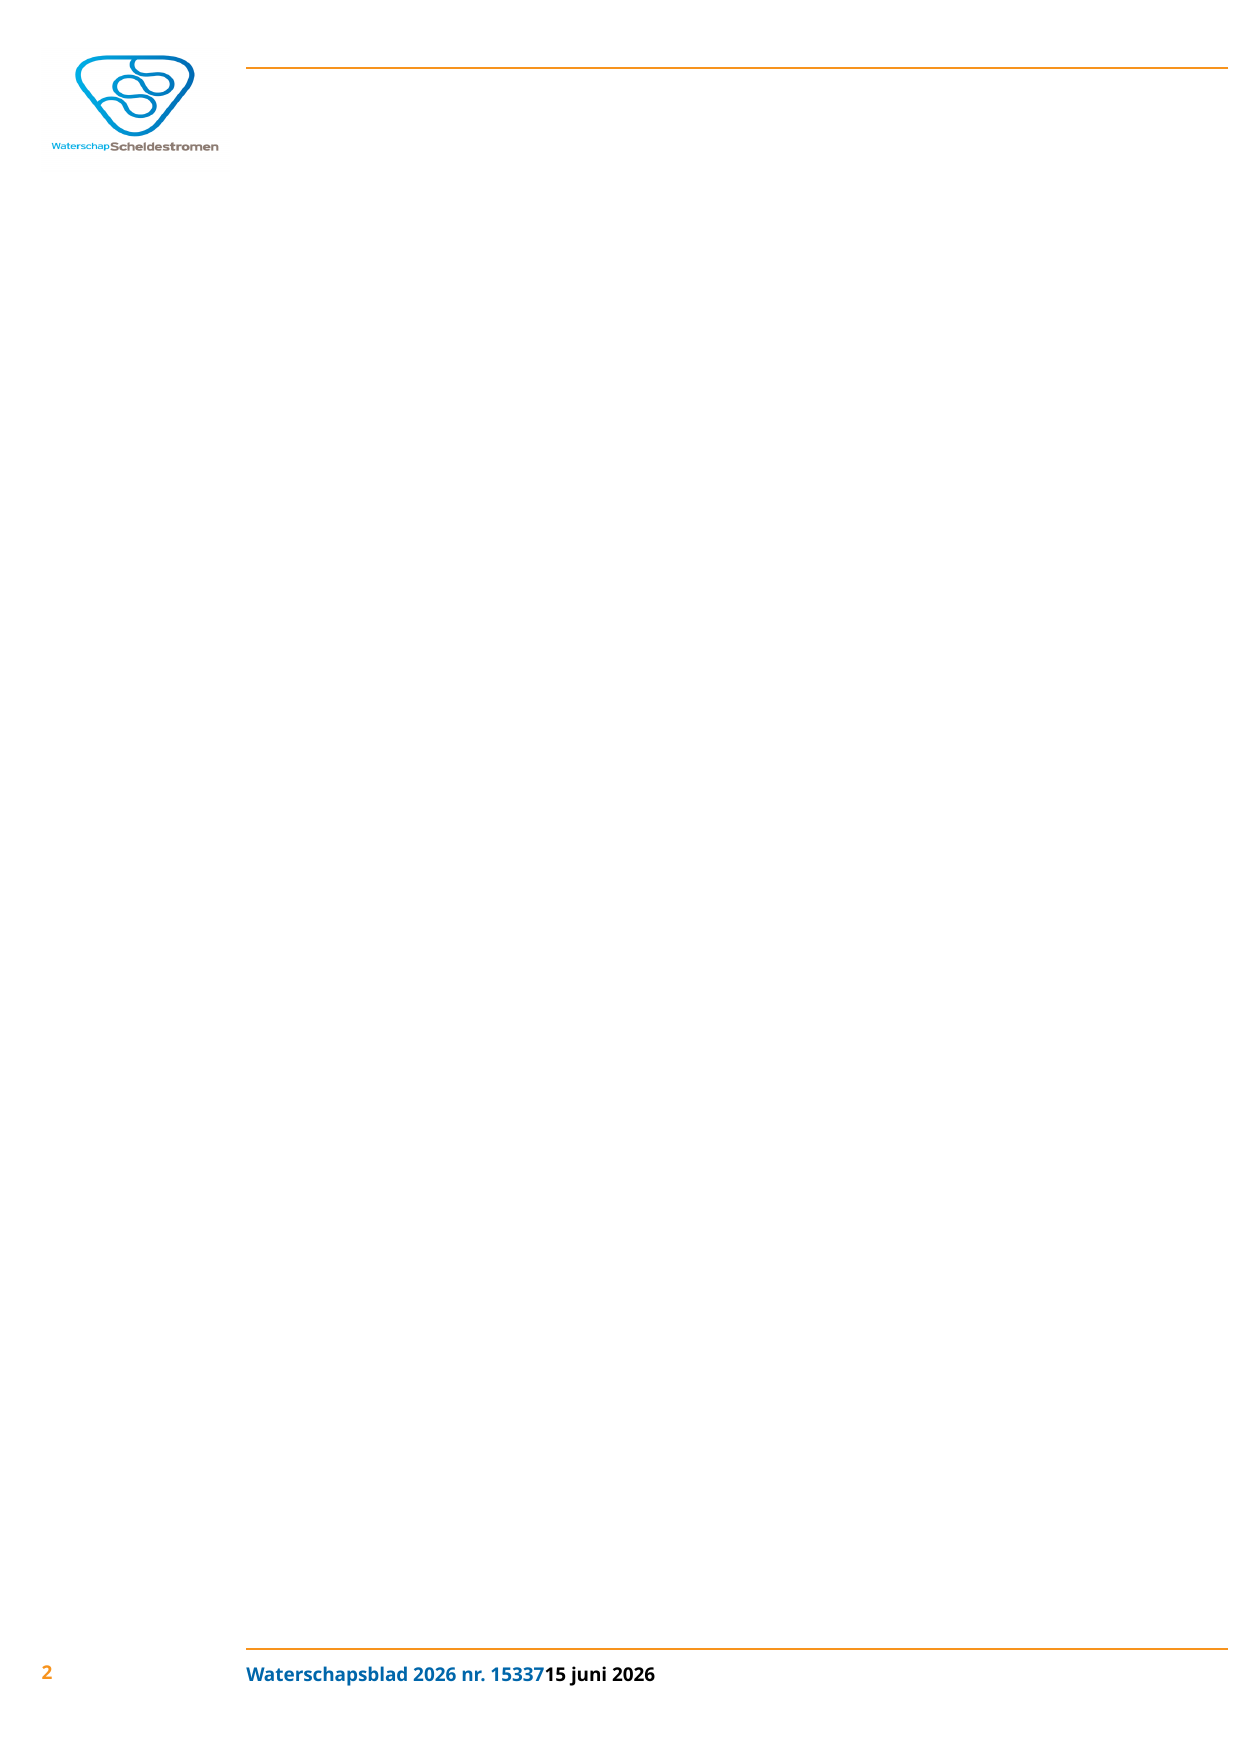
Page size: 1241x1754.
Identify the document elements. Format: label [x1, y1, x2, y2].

picture [41, 47, 231, 172]
